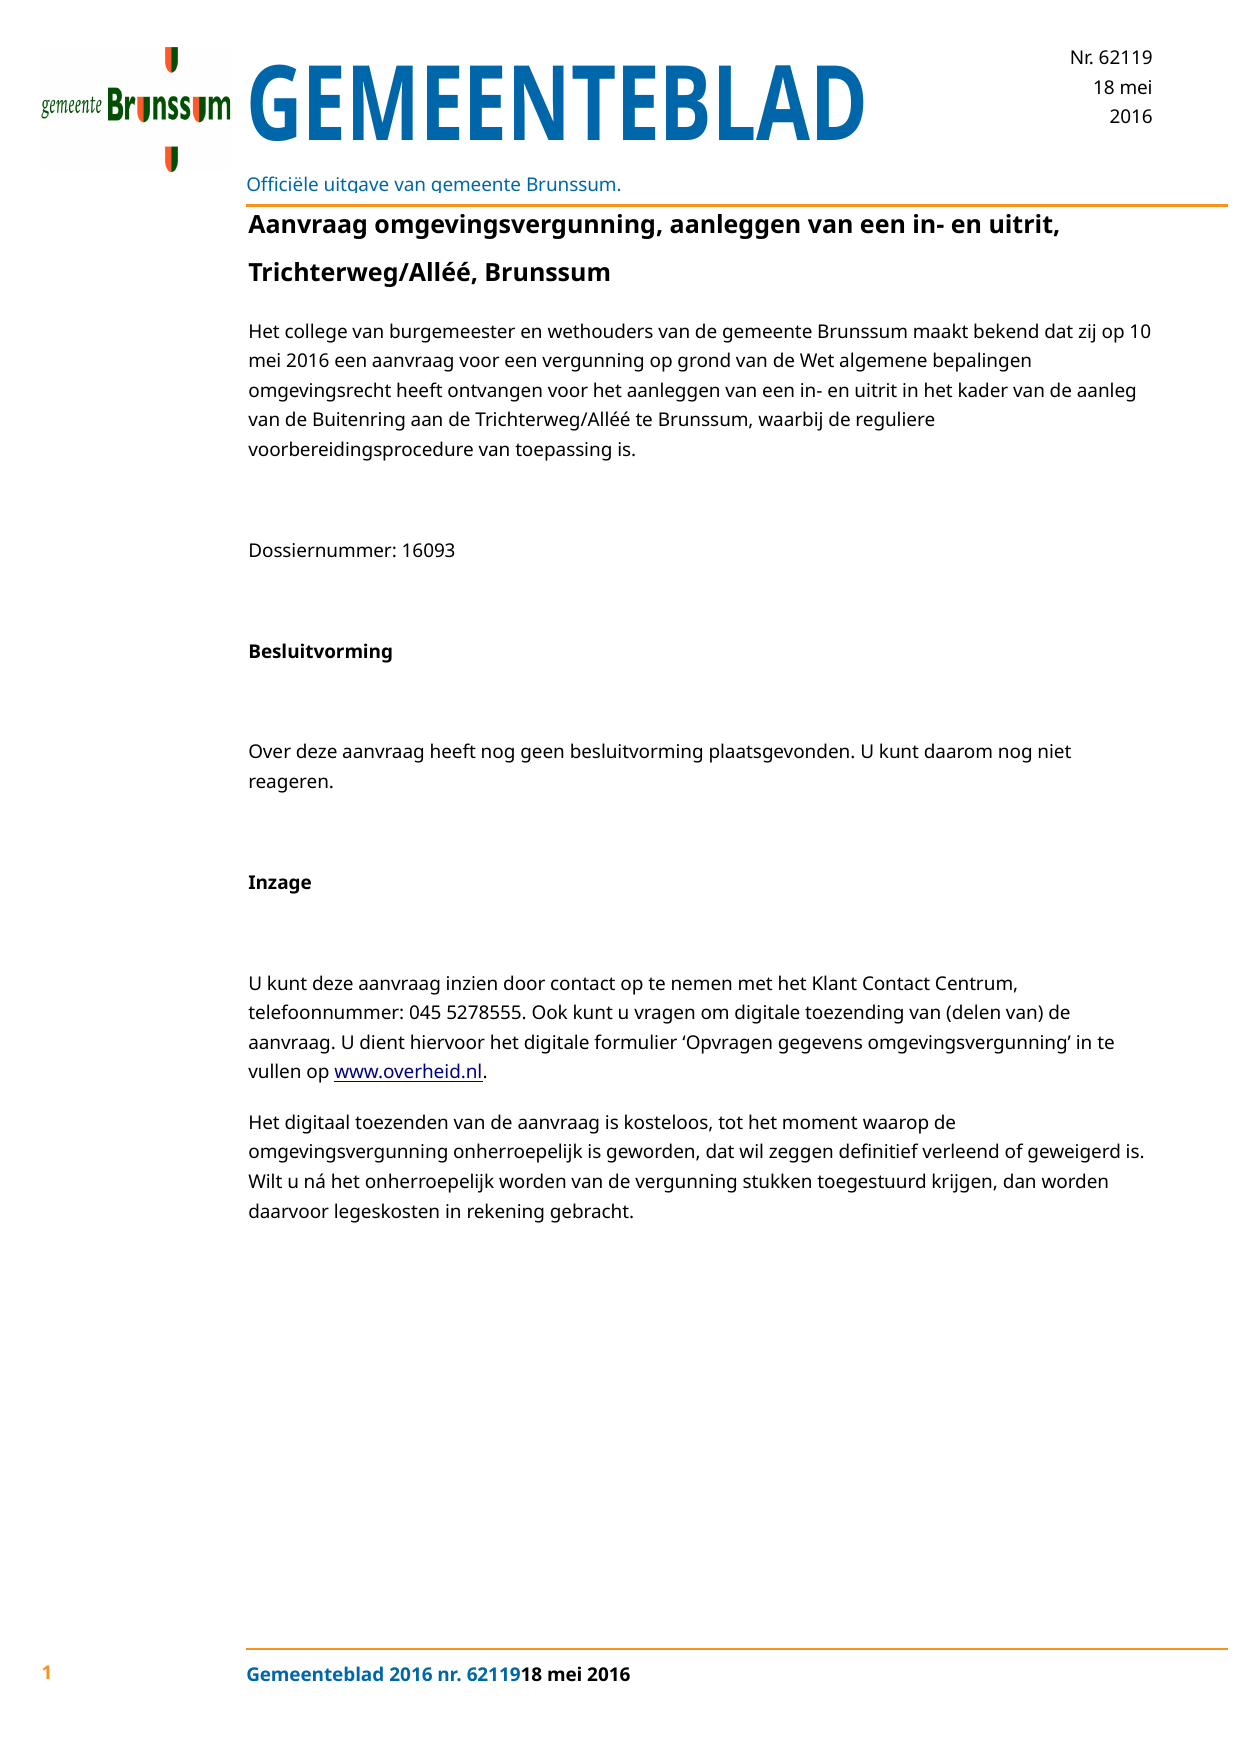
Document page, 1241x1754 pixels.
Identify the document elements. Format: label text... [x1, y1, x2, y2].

text Inzage [248, 869, 1152, 895]
picture [41, 47, 231, 172]
text Het digitaal toezenden van de aanvraag is kosteloos, tot het moment waarop de omgevingsvergunning onherroepelijk is geworden, dat wil zeggen definitief verleend of geweigerd is. Wilt u ná het onherroepelijk worden van de vergunning stukken toegestuurd krijgen, dan worden daarvoor legeskosten in rekening gebracht. [248, 1109, 1152, 1224]
text Besluitvorming [248, 638, 1152, 664]
text U kunt deze aanvraag inzien door contact op te nemen met het Klant Contact Centrum, telefoonnummer: 045 5278555. Ook kunt u vragen om digitale toezending van (delen van) de aanvraag. U dient hiervoor het digitale formulier ‘Opvragen gegevens omgevingsvergunning’ in te vullen op www.overheid.nl. [248, 970, 1152, 1084]
text Aanvraag omgevingsvergunning, aanleggen van een in- en uitrit, Trichterweg/Alléé, Brunssum [248, 207, 1152, 288]
text Het college van burgemeester en wethouders van de gemeente Brunssum maakt bekend dat zij op 10 mei 2016 een aanvraag voor een vergunning op grond van de Wet algemene bepalingen omgevingsrecht heeft ontvangen voor het aanleggen van een in- en uitrit in het kader van de aanleg van de Buitenring aan de Trichterweg/Alléé te Brunssum, waarbij de reguliere voorbereidingsprocedure van toepassing is. [248, 318, 1152, 462]
text Over deze aanvraag heeft nog geen besluitvorming plaatsgevonden. U kunt daarom nog niet reageren. [248, 739, 1152, 794]
text Dossiernummer: 16093 [248, 537, 1152, 563]
